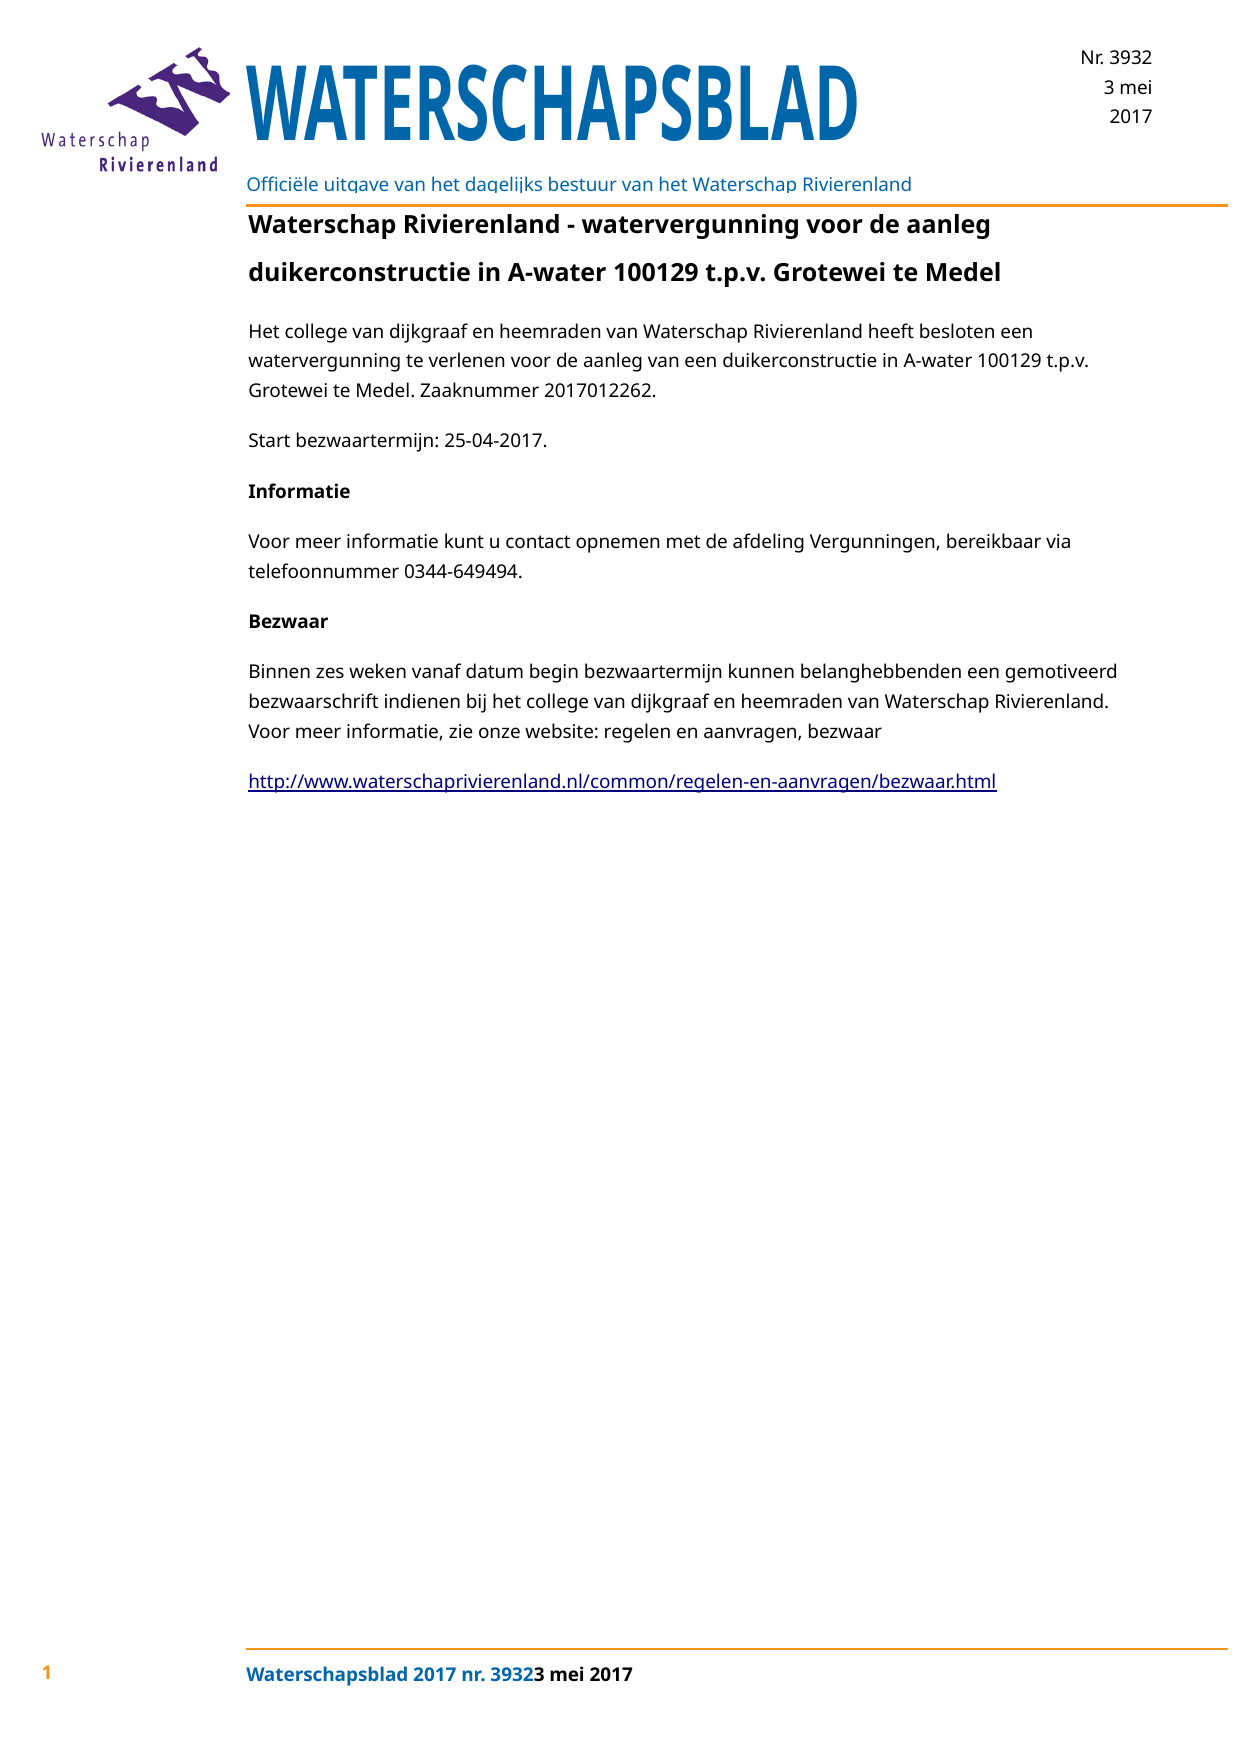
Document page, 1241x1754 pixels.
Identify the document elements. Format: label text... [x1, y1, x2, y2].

text http://www.waterschaprivierenland.nl/common/regelen-en-aanvragen/bezwaar.html [248, 768, 1152, 794]
picture [41, 47, 231, 172]
text Waterschap Rivierenland - watervergunning voor de aanleg duikerconstructie in A-water 100129 t.p.v. Grotewei te Medel [248, 207, 1152, 288]
text Het college van dijkgraaf en heemraden van Waterschap Rivierenland heeft besloten een watervergunning te verlenen voor de aanleg van een duikerconstructie in A-water 100129 t.p.v. Grotewei te Medel. Zaaknummer 2017012262. [248, 318, 1152, 403]
text Informatie [248, 478, 1152, 504]
text Binnen zes weken vanaf datum begin bezwaartermijn kunnen belanghebbenden een gemotiveerd bezwaarschrift indienen bij het college van dijkgraaf en heemraden van Waterschap Rivierenland. Voor meer informatie, zie onze website: regelen en aanvragen, bezwaar [248, 659, 1152, 744]
text Bezwaar [248, 608, 1152, 634]
text Start bezwaartermijn: 25-04-2017. [248, 427, 1152, 453]
text Voor meer informatie kunt u contact opnemen met de afdeling Vergunningen, bereikbaar via telefoonnummer 0344-649494. [248, 528, 1152, 584]
